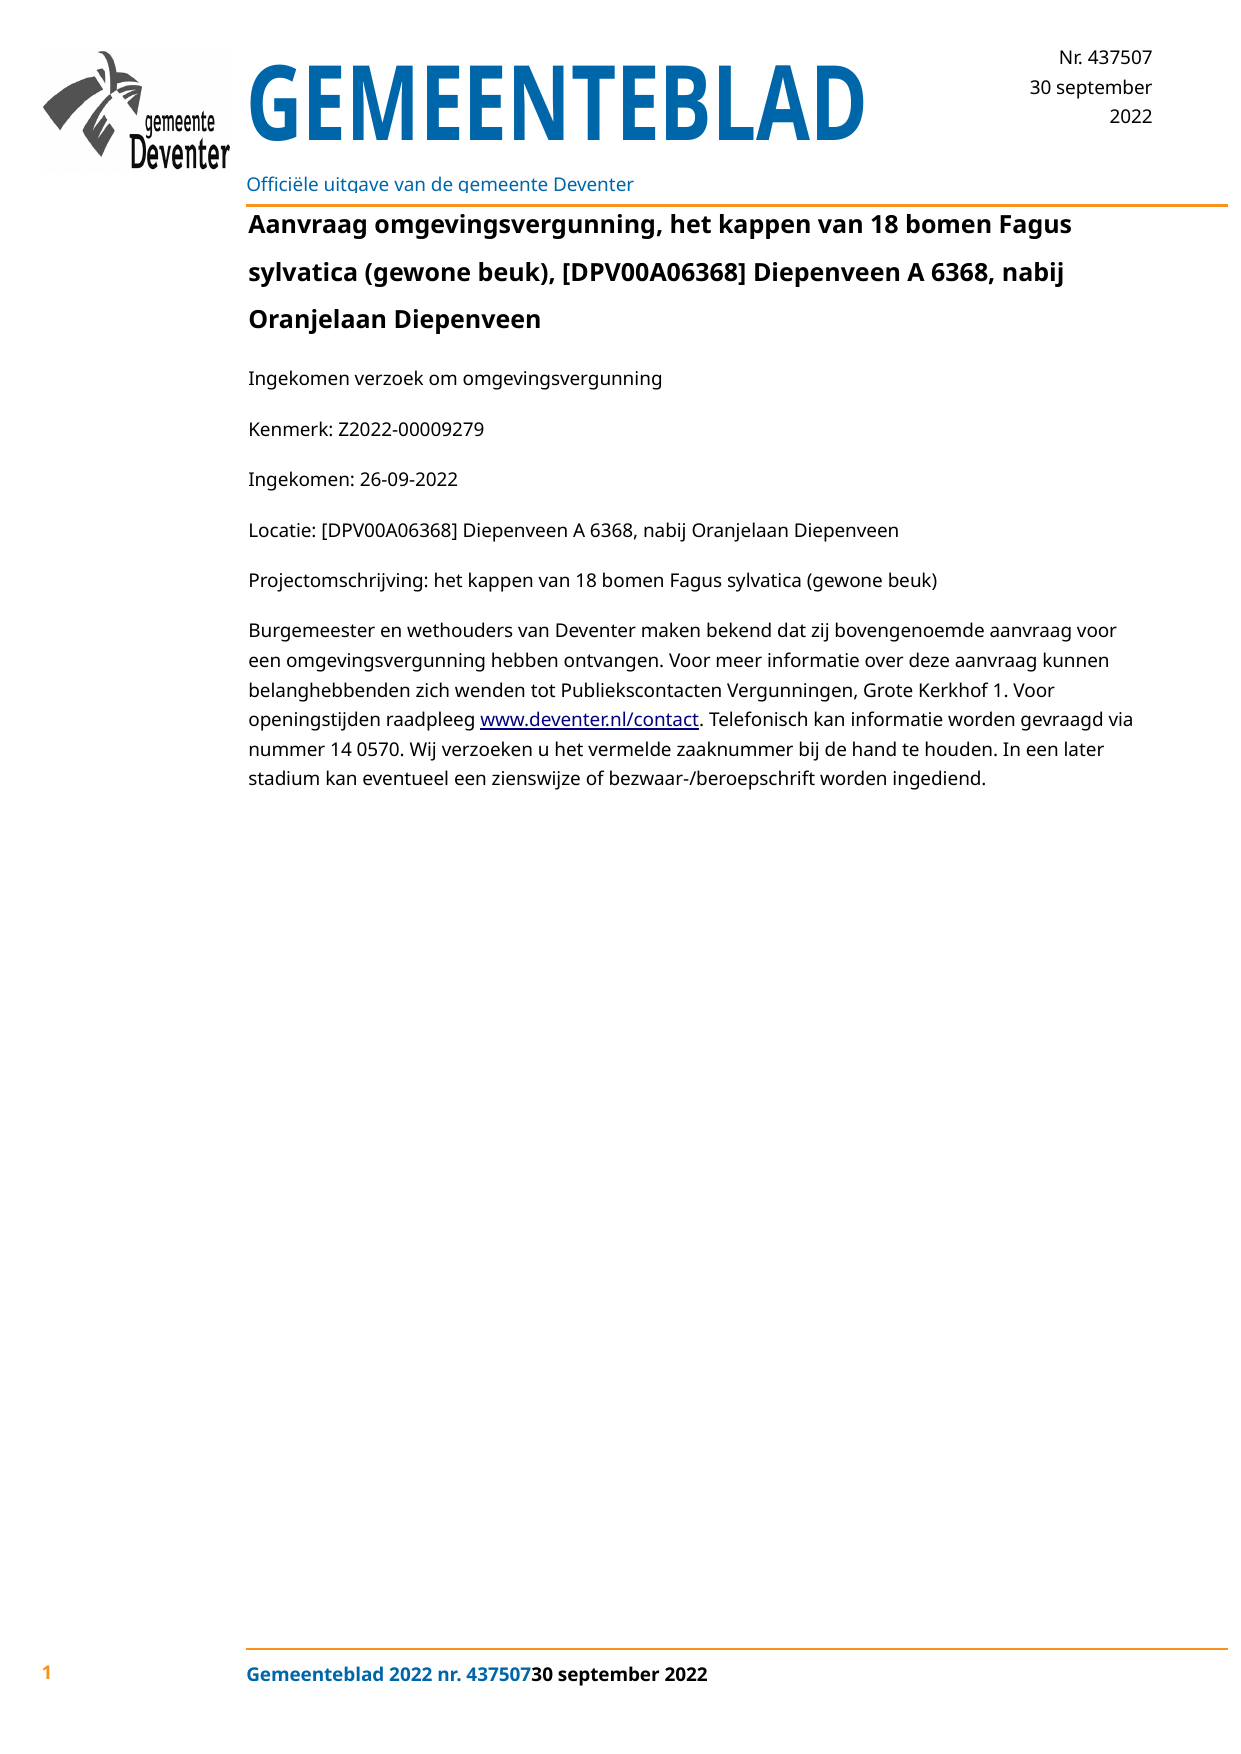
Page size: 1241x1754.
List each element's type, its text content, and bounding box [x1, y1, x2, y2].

text Kenmerk: Z2022-00009279 [248, 416, 1152, 442]
text Locatie: [DPV00A06368] Diepenveen A 6368, nabij Oranjelaan Diepenveen [248, 517, 1152, 542]
picture [41, 47, 231, 172]
text Aanvraag omgevingsvergunning, het kappen van 18 bomen Fagus sylvatica (gewone beuk), [DPV00A06368] Diepenveen A 6368, nabij Oranjelaan Diepenveen [248, 207, 1152, 336]
text Burgemeester en wethouders van Deventer maken bekend dat zij bovengenoemde aanvraag voor een omgevingsvergunning hebben ontvangen. Voor meer informatie over deze aanvraag kunnen belanghebbenden zich wenden tot Publiekscontacten Vergunningen, Grote Kerkhof 1. Voor openingstijden raadpleeg www.deventer.nl/contact. Telefonisch kan informatie worden gevraagd via nummer 14 0570. Wij verzoeken u het vermelde zaaknummer bij de hand te houden. In een later stadium kan eventueel een zienswijze of bezwaar-/beroepschrift worden ingediend. [248, 618, 1152, 791]
text Projectomschrijving: het kappen van 18 bomen Fagus sylvatica (gewone beuk) [248, 567, 1152, 593]
text Ingekomen verzoek om omgevingsvergunning [248, 366, 1152, 391]
text Ingekomen: 26-09-2022 [248, 466, 1152, 492]
